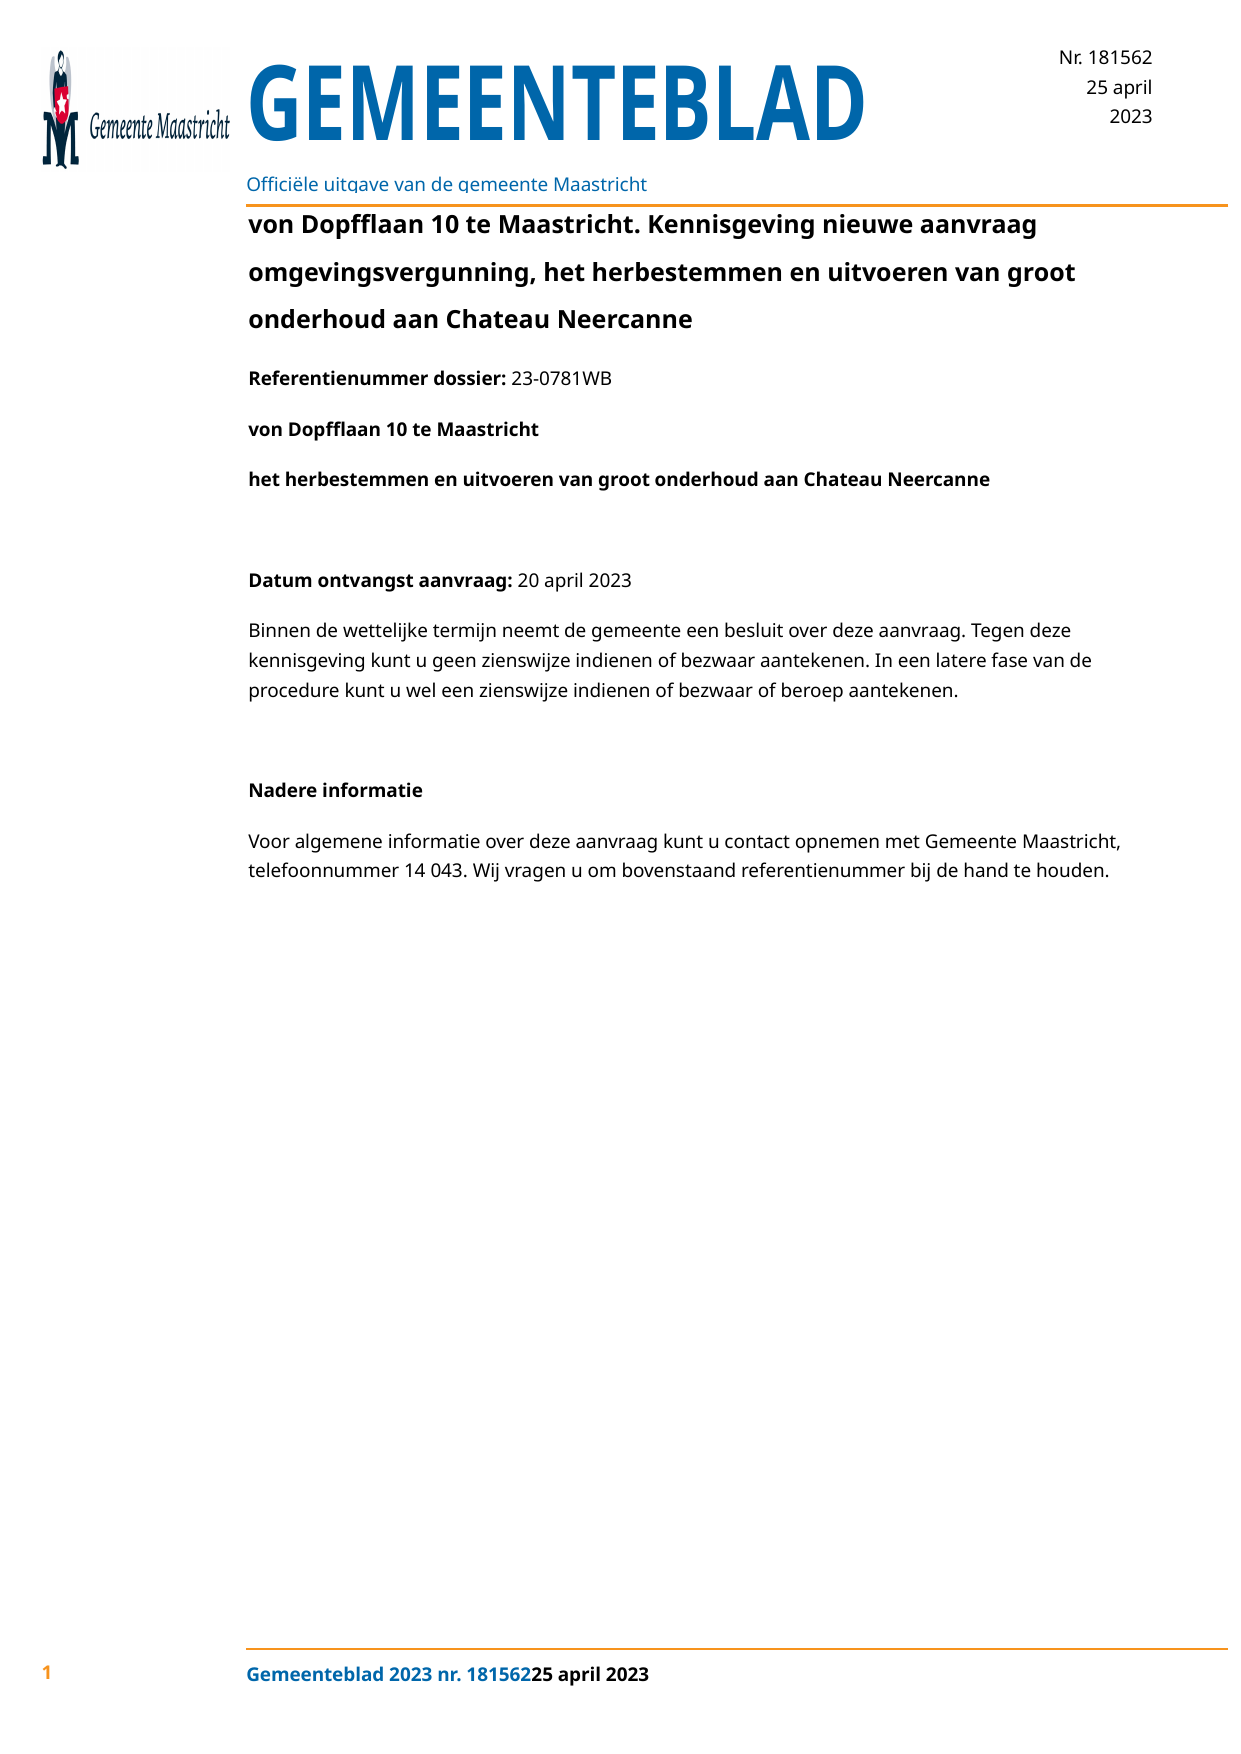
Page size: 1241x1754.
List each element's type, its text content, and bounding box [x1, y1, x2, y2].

text Nadere informatie [248, 778, 1152, 803]
text Voor algemene informatie over deze aanvraag kunt u contact opnemen met Gemeente Maastricht, telefoonnummer 14 043. Wij vragen u om bovenstaand referentienummer bij de hand te houden. [248, 828, 1152, 883]
text von Dopfflaan 10 te Maastricht. Kennisgeving nieuwe aanvraag omgevingsvergunning, het herbestemmen en uitvoeren van groot onderhoud aan Chateau Neercanne [248, 207, 1152, 336]
text Referentienummer dossier: 23-0781WB [248, 366, 1152, 391]
picture [41, 47, 231, 172]
text von Dopfflaan 10 te Maastricht [248, 416, 1152, 442]
text Datum ontvangst aanvraag: 20 april 2023 [248, 567, 1152, 593]
text Binnen de wettelijke termijn neemt de gemeente een besluit over deze aanvraag. Tegen deze kennisgeving kunt u geen zienswijze indienen of bezwaar aantekenen. In een latere fase van de procedure kunt u wel een zienswijze indienen of bezwaar of beroep aantekenen. [248, 618, 1152, 702]
text het herbestemmen en uitvoeren van groot onderhoud aan Chateau Neercanne [248, 466, 1152, 492]
